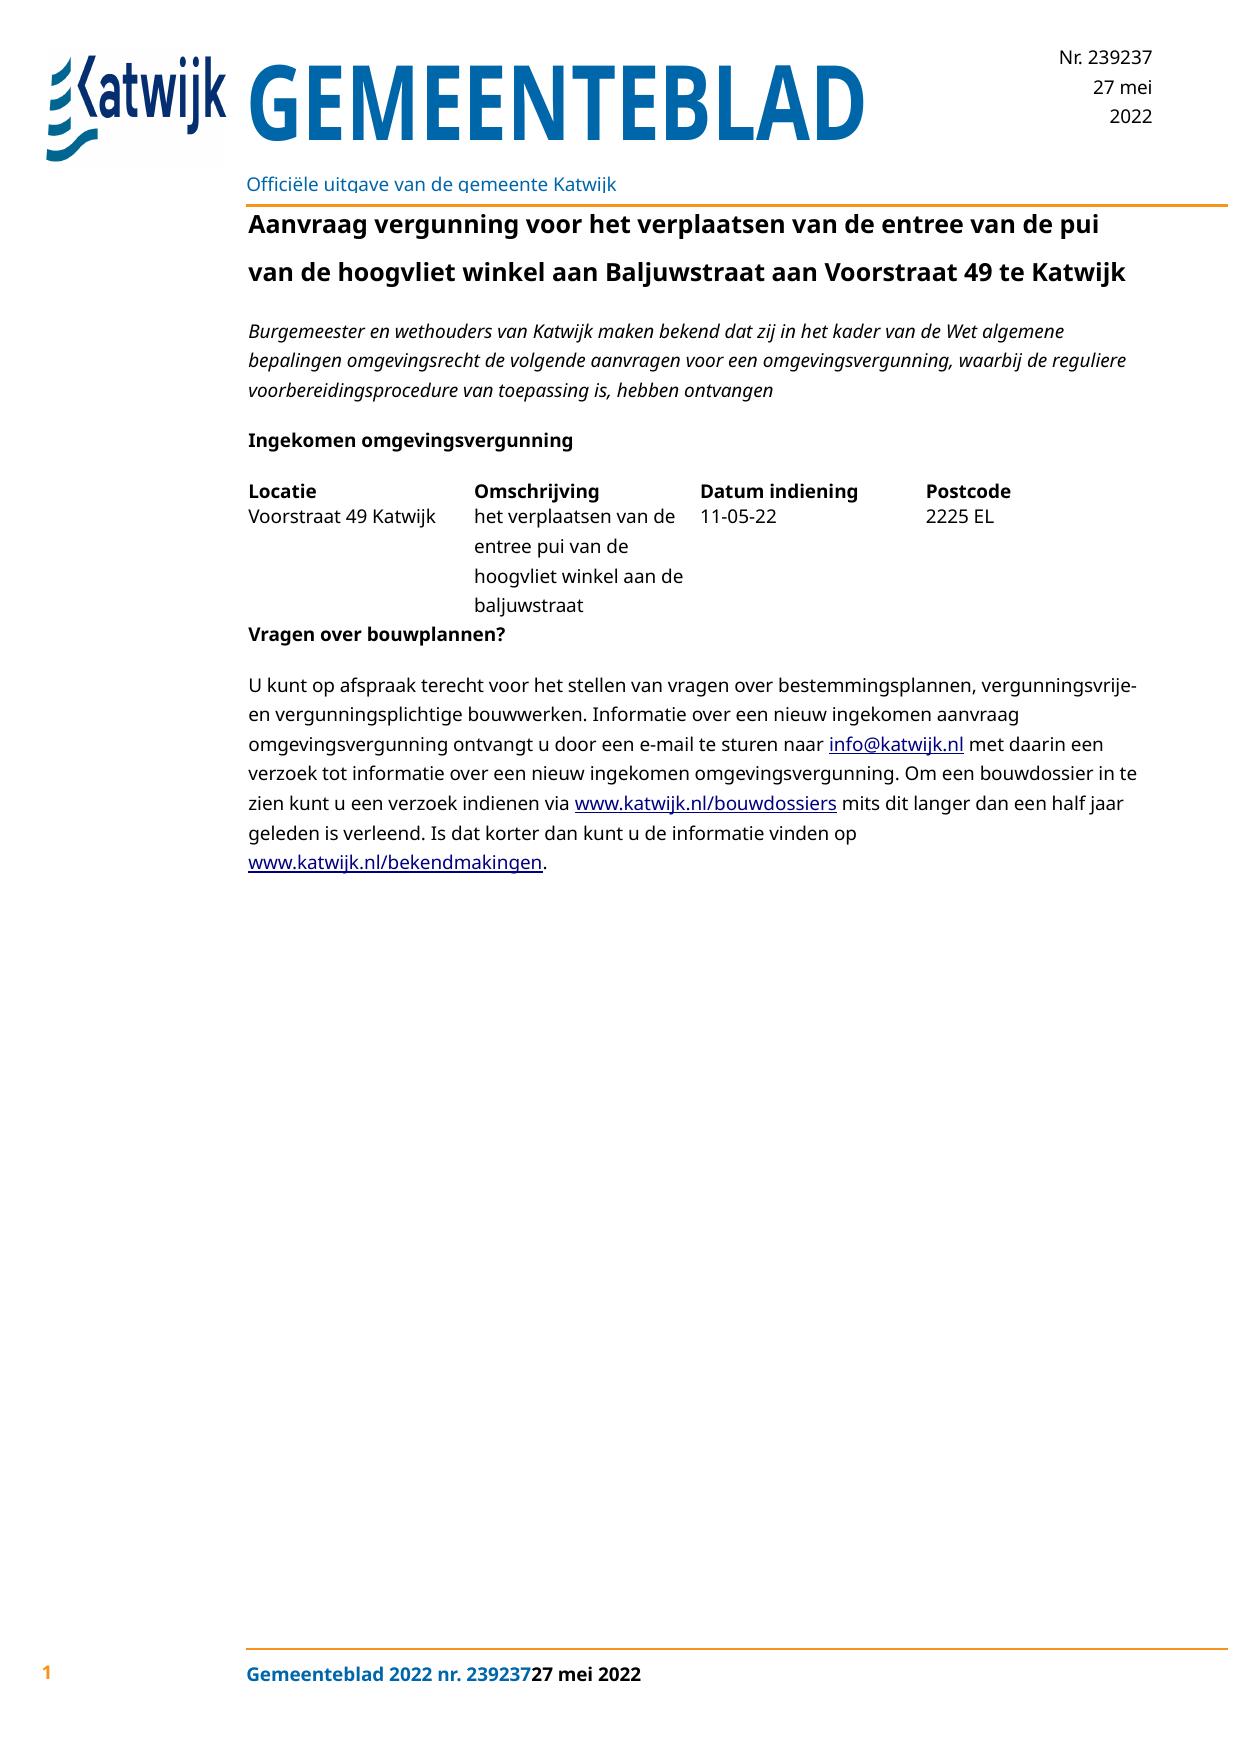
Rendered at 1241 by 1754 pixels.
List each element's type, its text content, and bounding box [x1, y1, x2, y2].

text Burgemeester en wethouders van Katwijk maken bekend dat zij in het kader van de Wet algemene bepalingen omgevingsrecht de volgende aanvragen voor een omgevingsvergunning, waarbij de reguliere voorbereidingsprocedure van toepassing is, hebben ontvangen [248, 318, 1152, 403]
text Vragen over bouwplannen? [248, 621, 1152, 647]
table_cell 2225 EL [926, 504, 1152, 618]
table_cell 11-05-22 [700, 504, 926, 618]
text Aanvraag vergunning voor het verplaatsen van de entree van de pui van de hoogvliet winkel aan Baljuwstraat aan Voorstraat 49 te Katwijk [248, 207, 1152, 288]
picture [41, 47, 231, 172]
table_cell Voorstraat 49 Katwijk [248, 504, 474, 618]
table_header Omschrijving [474, 478, 700, 504]
text Ingekomen omgevingsvergunning [248, 427, 1152, 453]
table_header Locatie [248, 478, 474, 504]
table_header Datum indiening [700, 478, 926, 504]
table_header Postcode [926, 478, 1152, 504]
text U kunt op afspraak terecht voor het stellen van vragen over bestemmingsplannen, vergunningsvrije- en vergunningsplichtige bouwwerken. Informatie over een nieuw ingekomen aanvraag omgevingsvergunning ontvangt u door een e-mail te sturen naar info@katwijk.nl met daarin een verzoek tot informatie over een nieuw ingekomen omgevingsvergunning. Om een bouwdossier in te zien kunt u een verzoek indienen via www.katwijk.nl/bouwdossiers mits dit langer dan een half jaar geleden is verleend. Is dat korter dan kunt u de informatie vinden op www.katwijk.nl/bekendmakingen. [248, 672, 1152, 875]
table_cell het verplaatsen van de entree pui van de hoogvliet winkel aan de baljuwstraat [474, 504, 700, 618]
